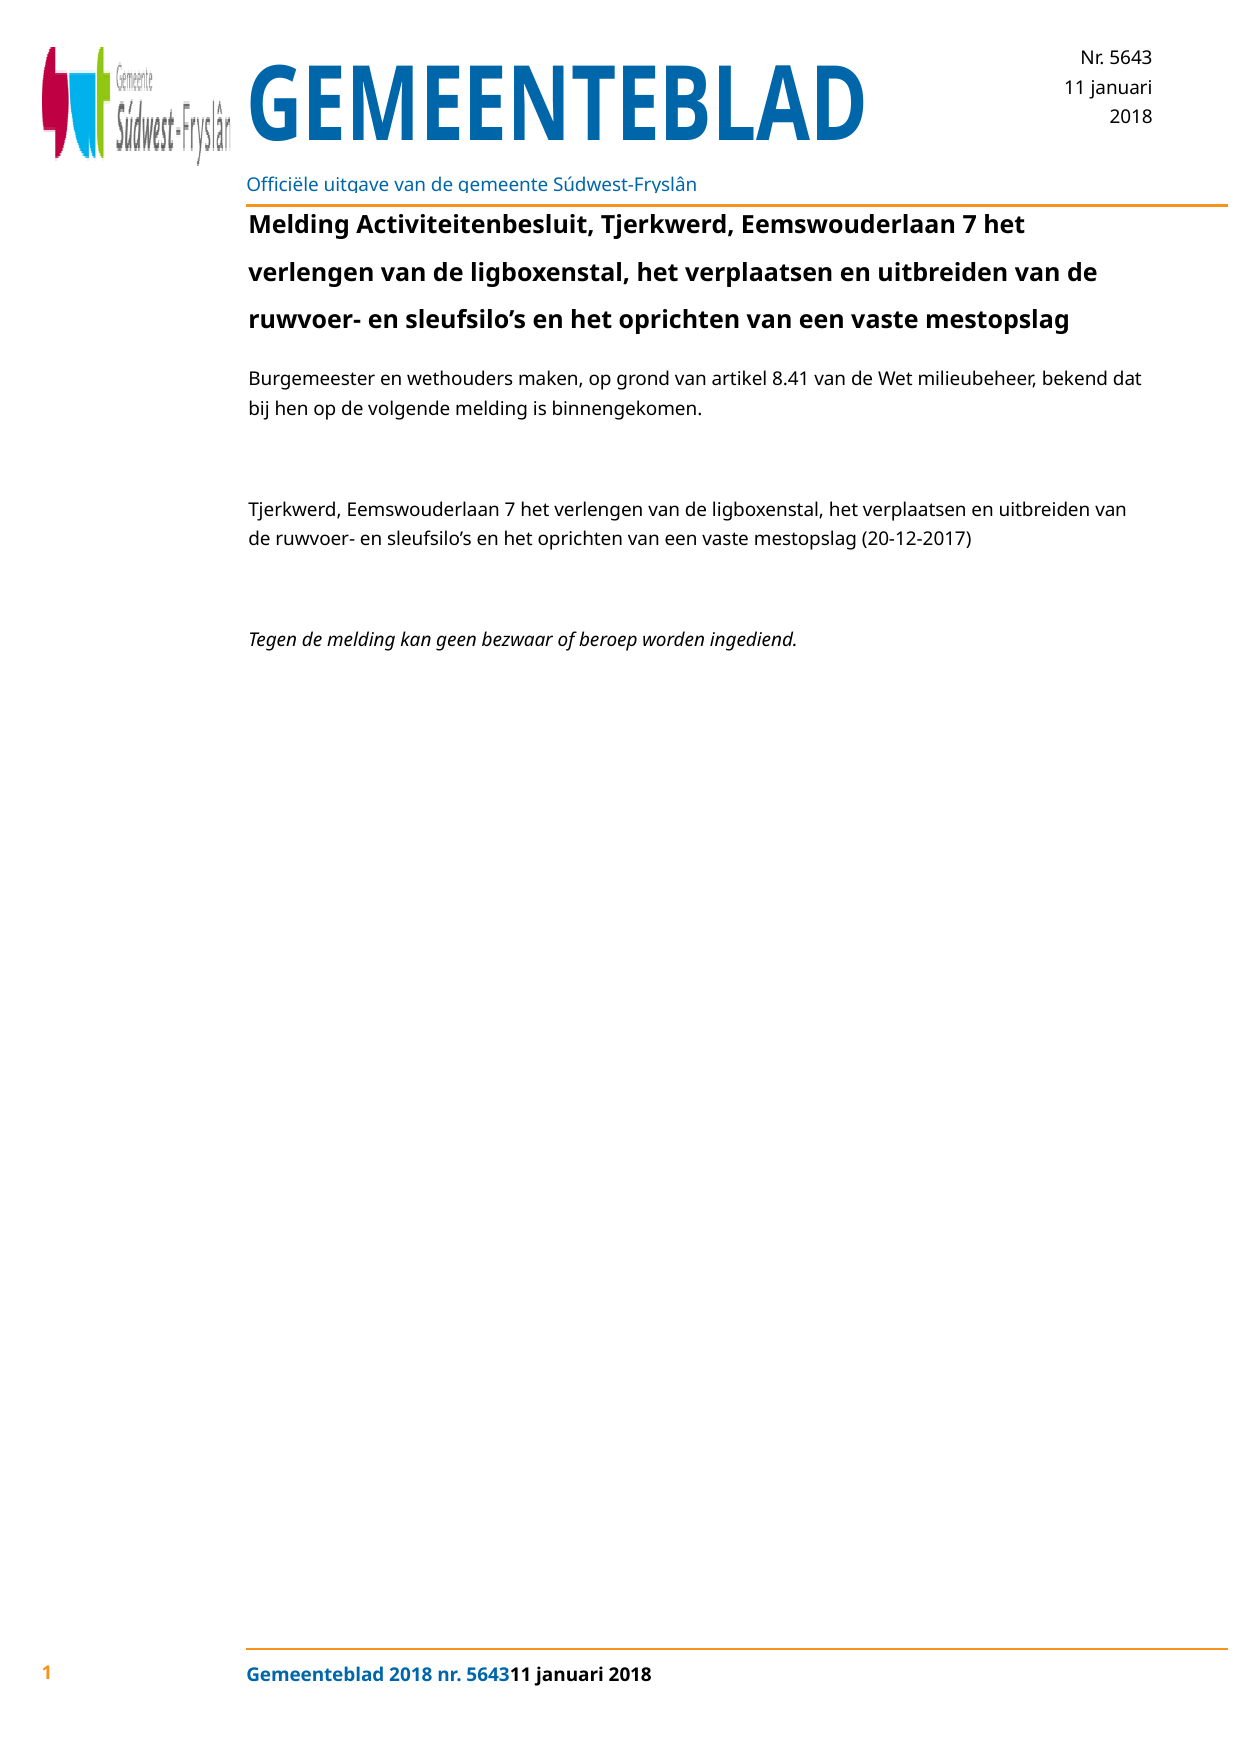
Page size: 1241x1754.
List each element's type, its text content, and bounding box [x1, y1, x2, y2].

text Tjerkwerd, Eemswouderlaan 7 het verlengen van de ligboxenstal, het verplaatsen en uitbreiden van de ruwvoer- en sleufsilo’s en het oprichten van een vaste mestopslag (20-12-2017) [248, 496, 1152, 551]
text Melding Activiteitenbesluit, Tjerkwerd, Eemswouderlaan 7 het verlengen van de ligboxenstal, het verplaatsen en uitbreiden van de ruwvoer- en sleufsilo’s en het oprichten van een vaste mestopslag [248, 207, 1152, 336]
picture [41, 47, 231, 172]
text Tegen de melding kan geen bezwaar of beroep worden ingediend. [248, 626, 1152, 652]
text Burgemeester en wethouders maken, op grond van artikel 8.41 van de Wet milieubeheer, bekend dat bij hen op de volgende melding is binnengekomen. [248, 366, 1152, 421]
